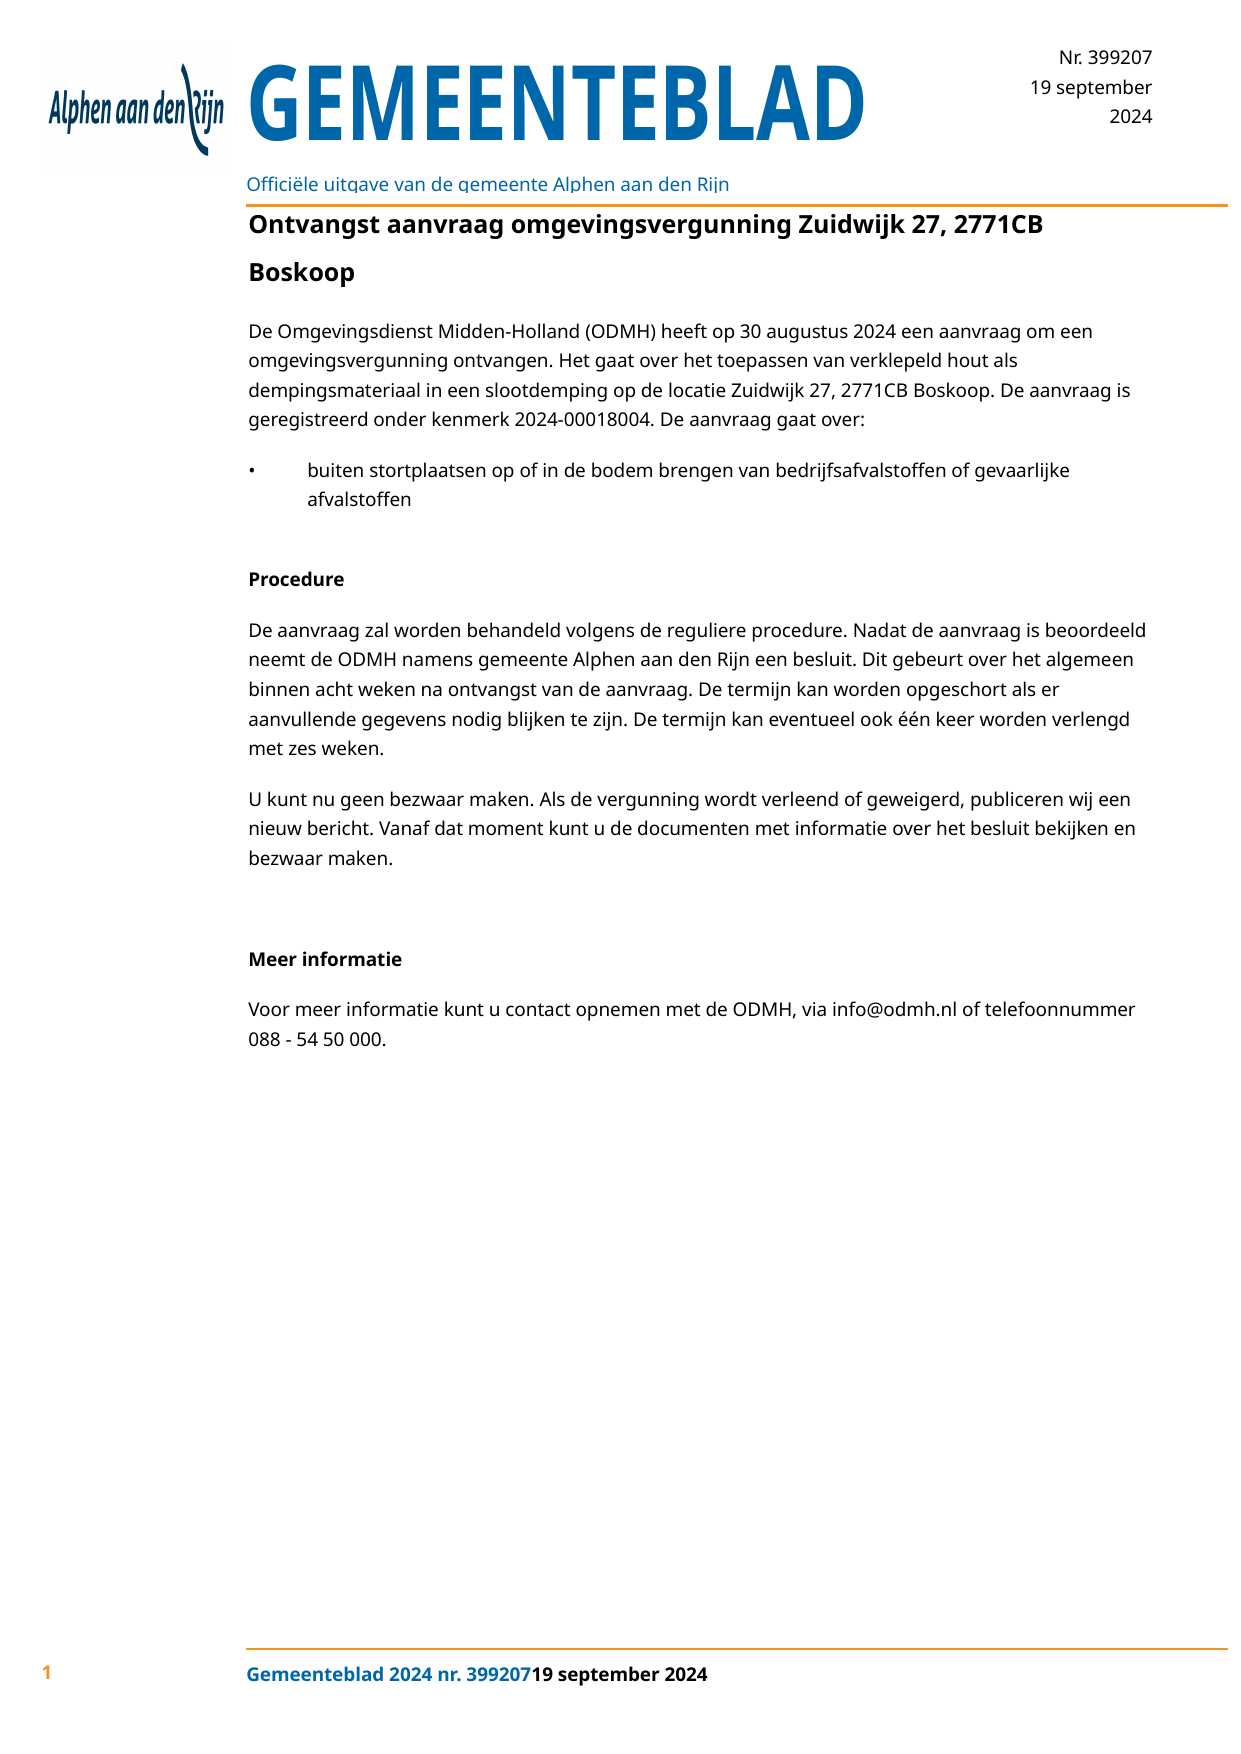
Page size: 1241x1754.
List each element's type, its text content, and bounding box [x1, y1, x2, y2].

text Procedure [248, 567, 1152, 592]
text Voor meer informatie kunt u contact opnemen met de ODMH, via info@odmh.nl of telefoonnummer 088 - 54 50 000. [248, 996, 1152, 1052]
text U kunt nu geen bezwaar maken. Als de vergunning wordt verleend of geweigerd, publiceren wij een nieuw bericht. Vanaf dat moment kunt u de documenten met informatie over het besluit bekijken en bezwaar maken. [248, 786, 1152, 871]
text De Omgevingsdienst Midden-Holland (ODMH) heeft op 30 augustus 2024 een aanvraag om een omgevingsvergunning ontvangen. Het gaat over het toepassen van verklepeld hout als dempingsmateriaal in een slootdemping op de locatie Zuidwijk 27, 2771CB Boskoop. De aanvraag is geregistreerd onder kenmerk 2024-00018004. De aanvraag gaat over: [248, 318, 1152, 432]
text De aanvraag zal worden behandeld volgens de reguliere procedure. Nadat de aanvraag is beoordeeld neemt de ODMH namens gemeente Alphen aan den Rijn een besluit. Dit gebeurt over het algemeen binnen acht weken na ontvangst van de aanvraag. De termijn kan worden opgeschort als er aanvullende gegevens nodig blijken te zijn. De termijn kan eventueel ook één keer worden verlengd met zes weken. [248, 617, 1152, 761]
picture [41, 47, 231, 172]
text Ontvangst aanvraag omgevingsvergunning Zuidwijk 27, 2771CB Boskoop [248, 207, 1152, 288]
text Meer informatie [248, 946, 1152, 972]
list buiten stortplaatsen op of in de bodem brengen van bedrijfsafvalstoffen of gevaarlijke afvalstoffen [248, 457, 1152, 512]
